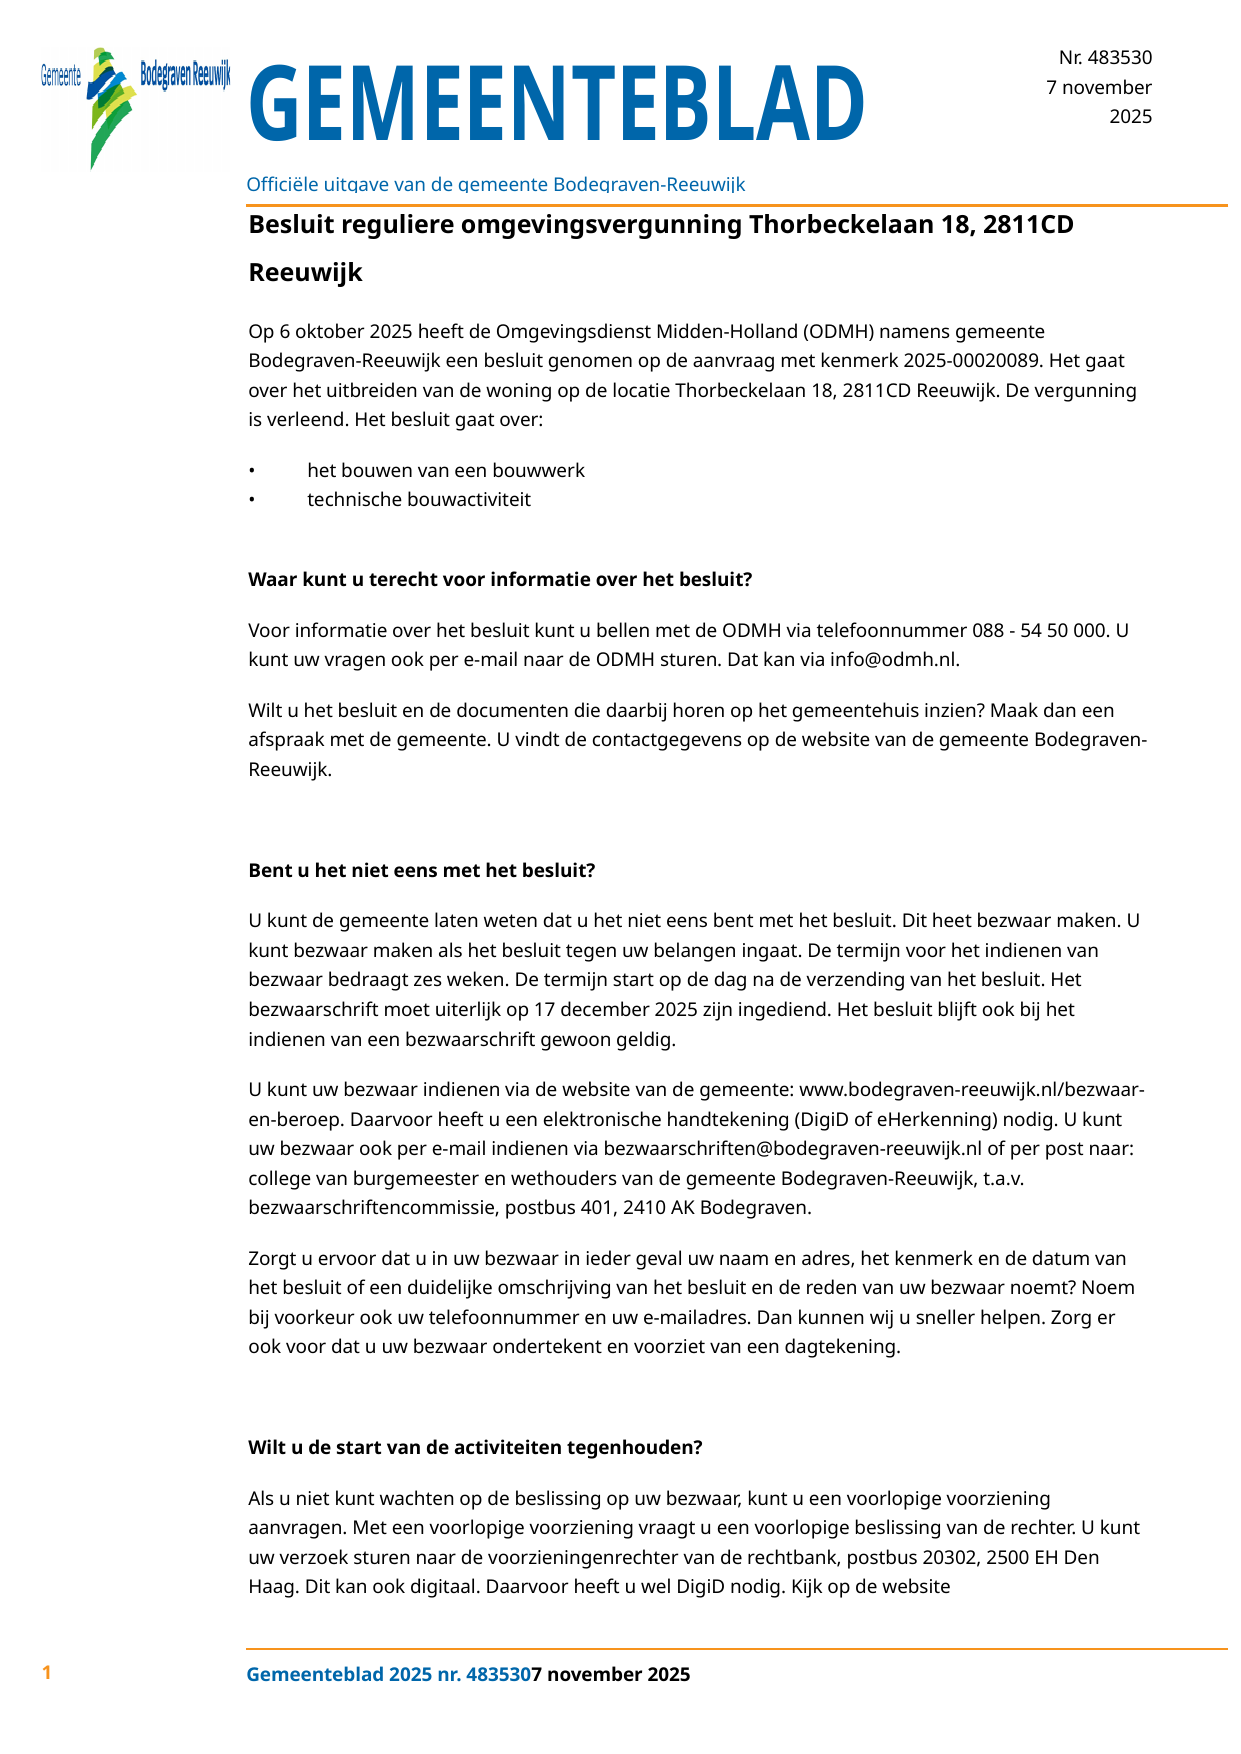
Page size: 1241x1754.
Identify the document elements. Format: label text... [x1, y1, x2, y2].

text Wilt u het besluit en de documenten die daarbij horen op het gemeentehuis inzien? Maak dan een afspraak met de gemeente. U vindt de contactgegevens op de website van de gemeente Bodegraven-Reeuwijk. [248, 697, 1152, 782]
text Voor informatie over het besluit kunt u bellen met de ODMH via telefoonnummer 088 - 54 50 000. U kunt uw vragen ook per e-mail naar de ODMH sturen. Dat kan via info@odmh.nl. [248, 617, 1152, 672]
text Wilt u de start van de activiteiten tegenhouden? [248, 1434, 1152, 1460]
list technische bouwactiviteit [248, 487, 1152, 512]
picture [41, 47, 231, 172]
list het bouwen van een bouwwerk [248, 457, 1152, 483]
text U kunt de gemeente laten weten dat u het niet eens bent met het besluit. Dit heet bezwaar maken. U kunt bezwaar maken als het besluit tegen uw belangen ingaat. De termijn voor het indienen van bezwaar bedraagt zes weken. De termijn start op de dag na de verzending van het besluit. Het bezwaarschrift moet uiterlijk op 17 december 2025 zijn ingediend. Het besluit blijft ook bij het indienen van een bezwaarschrift gewoon geldig. [248, 907, 1152, 1052]
text Waar kunt u terecht voor informatie over het besluit? [248, 567, 1152, 592]
text Besluit reguliere omgevingsvergunning Thorbeckelaan 18, 2811CD Reeuwijk [248, 207, 1152, 288]
text Zorgt u ervoor dat u in uw bezwaar in ieder geval uw naam en adres, het kenmerk en de datum van het besluit of een duidelijke omschrijving van het besluit en de reden van uw bezwaar noemt? Noem bij voorkeur ook uw telefoonnummer en uw e-mailadres. Dan kunnen wij u sneller helpen. Zorg er ook voor dat u uw bezwaar ondertekent en voorziet van een dagtekening. [248, 1245, 1152, 1359]
text U kunt uw bezwaar indienen via de website van de gemeente: www.bodegraven-reeuwijk.nl/bezwaar-en-beroep. Daarvoor heeft u een elektronische handtekening (DigiD of eHerkenning) nodig. U kunt uw bezwaar ook per e-mail indienen via bezwaarschriften@bodegraven-reeuwijk.nl of per post naar: college van burgemeester en wethouders van de gemeente Bodegraven-Reeuwijk, t.a.v. bezwaarschriftencommissie, postbus 401, 2410 AK Bodegraven. [248, 1076, 1152, 1220]
text Bent u het niet eens met het besluit? [248, 857, 1152, 883]
text Op 6 oktober 2025 heeft de Omgevingsdienst Midden-Holland (ODMH) namens gemeente Bodegraven-Reeuwijk een besluit genomen op de aanvraag met kenmerk 2025-00020089. Het gaat over het uitbreiden van de woning op de locatie Thorbeckelaan 18, 2811CD Reeuwijk. De vergunning is verleend. Het besluit gaat over: [248, 318, 1152, 432]
text Als u niet kunt wachten op de beslissing op uw bezwaar, kunt u een voorlopige voorziening aanvragen. Met een voorlopige voorziening vraagt u een voorlopige beslissing van de rechter. U kunt uw verzoek sturen naar de voorzieningenrechter van de rechtbank, postbus 20302, 2500 EH Den Haag. Dit kan ook digitaal. Daarvoor heeft u wel DigiD nodig. Kijk op de website [248, 1485, 1152, 1599]
